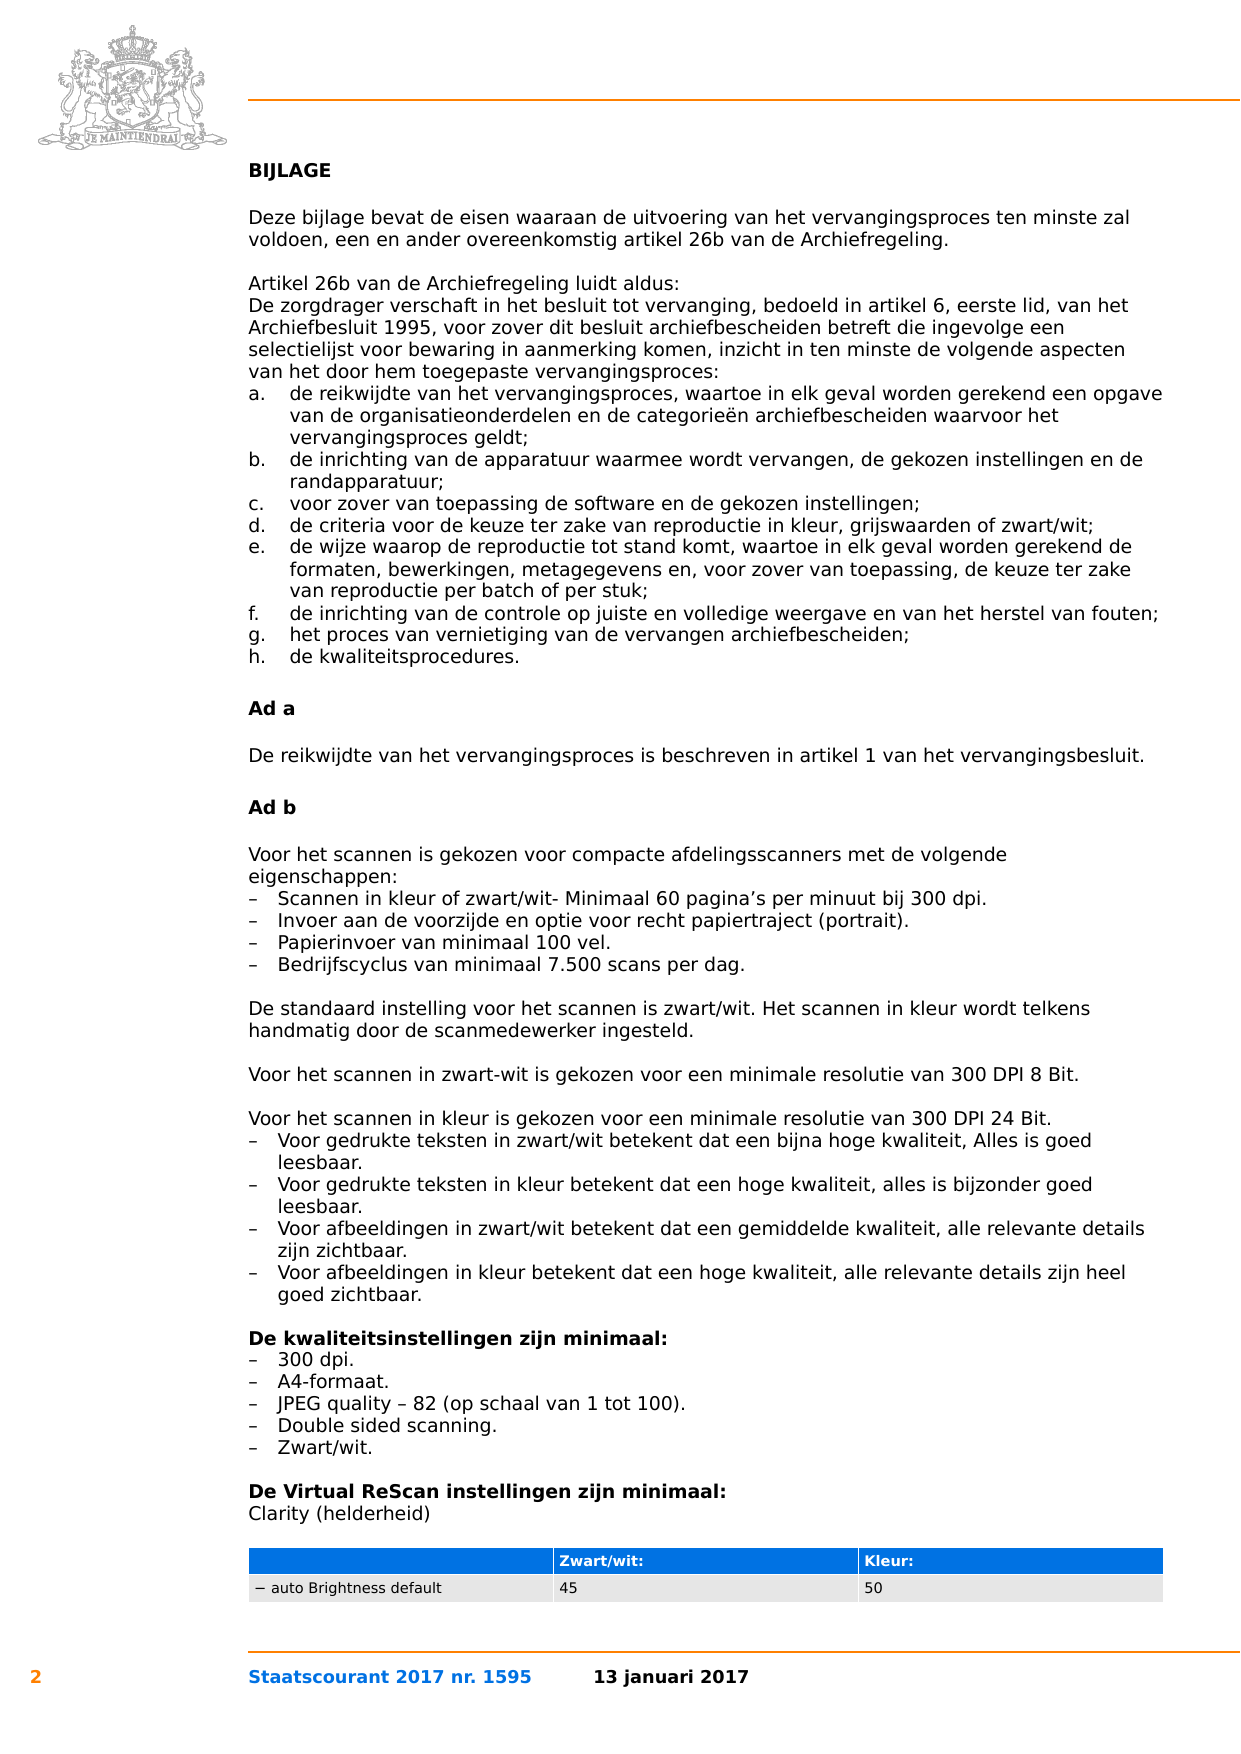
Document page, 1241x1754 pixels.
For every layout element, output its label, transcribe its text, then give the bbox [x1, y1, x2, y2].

text – Voor afbeeldingen in zwart/wit betekent dat een gemiddelde kwaliteit, alle relevante details zijn zichtbaar. [248, 1218, 1163, 1262]
text Clarity (helderheid) [248, 1503, 1163, 1525]
text – A4-formaat. [248, 1371, 1163, 1393]
text – Invoer aan de voorzijde en optie voor recht papiertraject (portrait). [248, 910, 1163, 932]
text De standaard instelling voor het scannen is zwart/wit. Het scannen in kleur wordt telkens handmatig door de scanmedewerker ingesteld. [248, 998, 1163, 1042]
text – Scannen in kleur of zwart/wit- Minimaal 60 pagina’s per minuut bij 300 dpi. [248, 888, 1163, 910]
subtitle BIJLAGE [248, 160, 1163, 182]
table_header Kleur: [859, 1548, 1163, 1574]
text h. de kwaliteitsprocedures. [248, 646, 1163, 668]
table_cell 45 [554, 1575, 858, 1602]
text f. de inrichting van de controle op juiste en volledige weergave en van het herstel van fouten; [248, 602, 1163, 624]
text Voor het scannen in zwart-wit is gekozen voor een minimale resolutie van 300 DPI 8 Bit. [248, 1064, 1163, 1086]
text Voor het scannen is gekozen voor compacte afdelingsscanners met de volgende eigenschappen: [248, 844, 1163, 888]
text De kwaliteitsinstellingen zijn minimaal: [248, 1327, 1163, 1349]
text – Bedrijfscyclus van minimaal 7.500 scans per dag. [248, 954, 1163, 976]
text – Zwart/wit. [248, 1437, 1163, 1459]
text De Virtual ReScan instellingen zijn minimaal: [248, 1481, 1163, 1503]
text Deze bijlage bevat de eisen waaraan de uitvoering van het vervangingsproces ten minste zal voldoen, een en ander overeenkomstig artikel 26b van de Archiefregeling. [248, 207, 1163, 251]
text – JPEG quality – 82 (op schaal van 1 tot 100). [248, 1393, 1163, 1415]
table_cell 50 [859, 1575, 1163, 1602]
text Voor het scannen in kleur is gekozen voor een minimale resolutie van 300 DPI 24 Bit. [248, 1108, 1163, 1130]
subtitle Ad a [248, 698, 1163, 720]
text – Papierinvoer van minimaal 100 vel. [248, 932, 1163, 954]
text – Voor gedrukte teksten in kleur betekent dat een hoge kwaliteit, alles is bijzonder goed leesbaar. [248, 1174, 1163, 1218]
text g. het proces van vernietiging van de vervangen archiefbescheiden; [248, 624, 1163, 646]
subtitle Ad b [248, 797, 1163, 819]
table_header Zwart/wit: [554, 1548, 858, 1574]
text c. voor zover van toepassing de software en de gekozen instellingen; [248, 492, 1163, 514]
text – Voor gedrukte teksten in zwart/wit betekent dat een bijna hoge kwaliteit, Alles is goed leesbaar. [248, 1130, 1163, 1174]
text Artikel 26b van de Archiefregeling luidt aldus: [248, 273, 1163, 295]
text a. de reikwijdte van het vervangingsproces, waartoe in elk geval worden gerekend een opgave van de organisatieonderdelen en de categorieën archiefbescheiden waarvoor het vervangingsproces geldt; [248, 383, 1163, 448]
text – 300 dpi. [248, 1349, 1163, 1371]
table_header [249, 1548, 553, 1574]
table_cell − auto Brightness default [249, 1575, 553, 1602]
text b. de inrichting van de apparatuur waarmee wordt vervangen, de gekozen instellingen en de randapparatuur; [248, 448, 1163, 492]
text – Voor afbeeldingen in kleur betekent dat een hoge kwaliteit, alle relevante details zijn heel goed zichtbaar. [248, 1262, 1163, 1306]
text e. de wijze waarop de reproductie tot stand komt, waartoe in elk geval worden gerekend de formaten, bewerkingen, metagegevens en, voor zover van toepassing, de keuze ter zake van reproductie per batch of per stuk; [248, 536, 1163, 602]
text – Double sided scanning. [248, 1415, 1163, 1437]
picture [38, 25, 227, 150]
text De reikwijdte van het vervangingsproces is beschreven in artikel 1 van het vervangingsbesluit. [248, 745, 1163, 767]
text d. de criteria voor de keuze ter zake van reproductie in kleur, grijswaarden of zwart/wit; [248, 514, 1163, 536]
text De zorgdrager verschaft in het besluit tot vervanging, bedoeld in artikel 6, eerste lid, van het Archiefbesluit 1995, voor zover dit besluit archiefbescheiden betreft die ingevolge een selectielijst voor bewaring in aanmerking komen, inzicht in ten minste de volgende aspecten van het door hem toegepaste vervangingsproces: [248, 295, 1163, 383]
